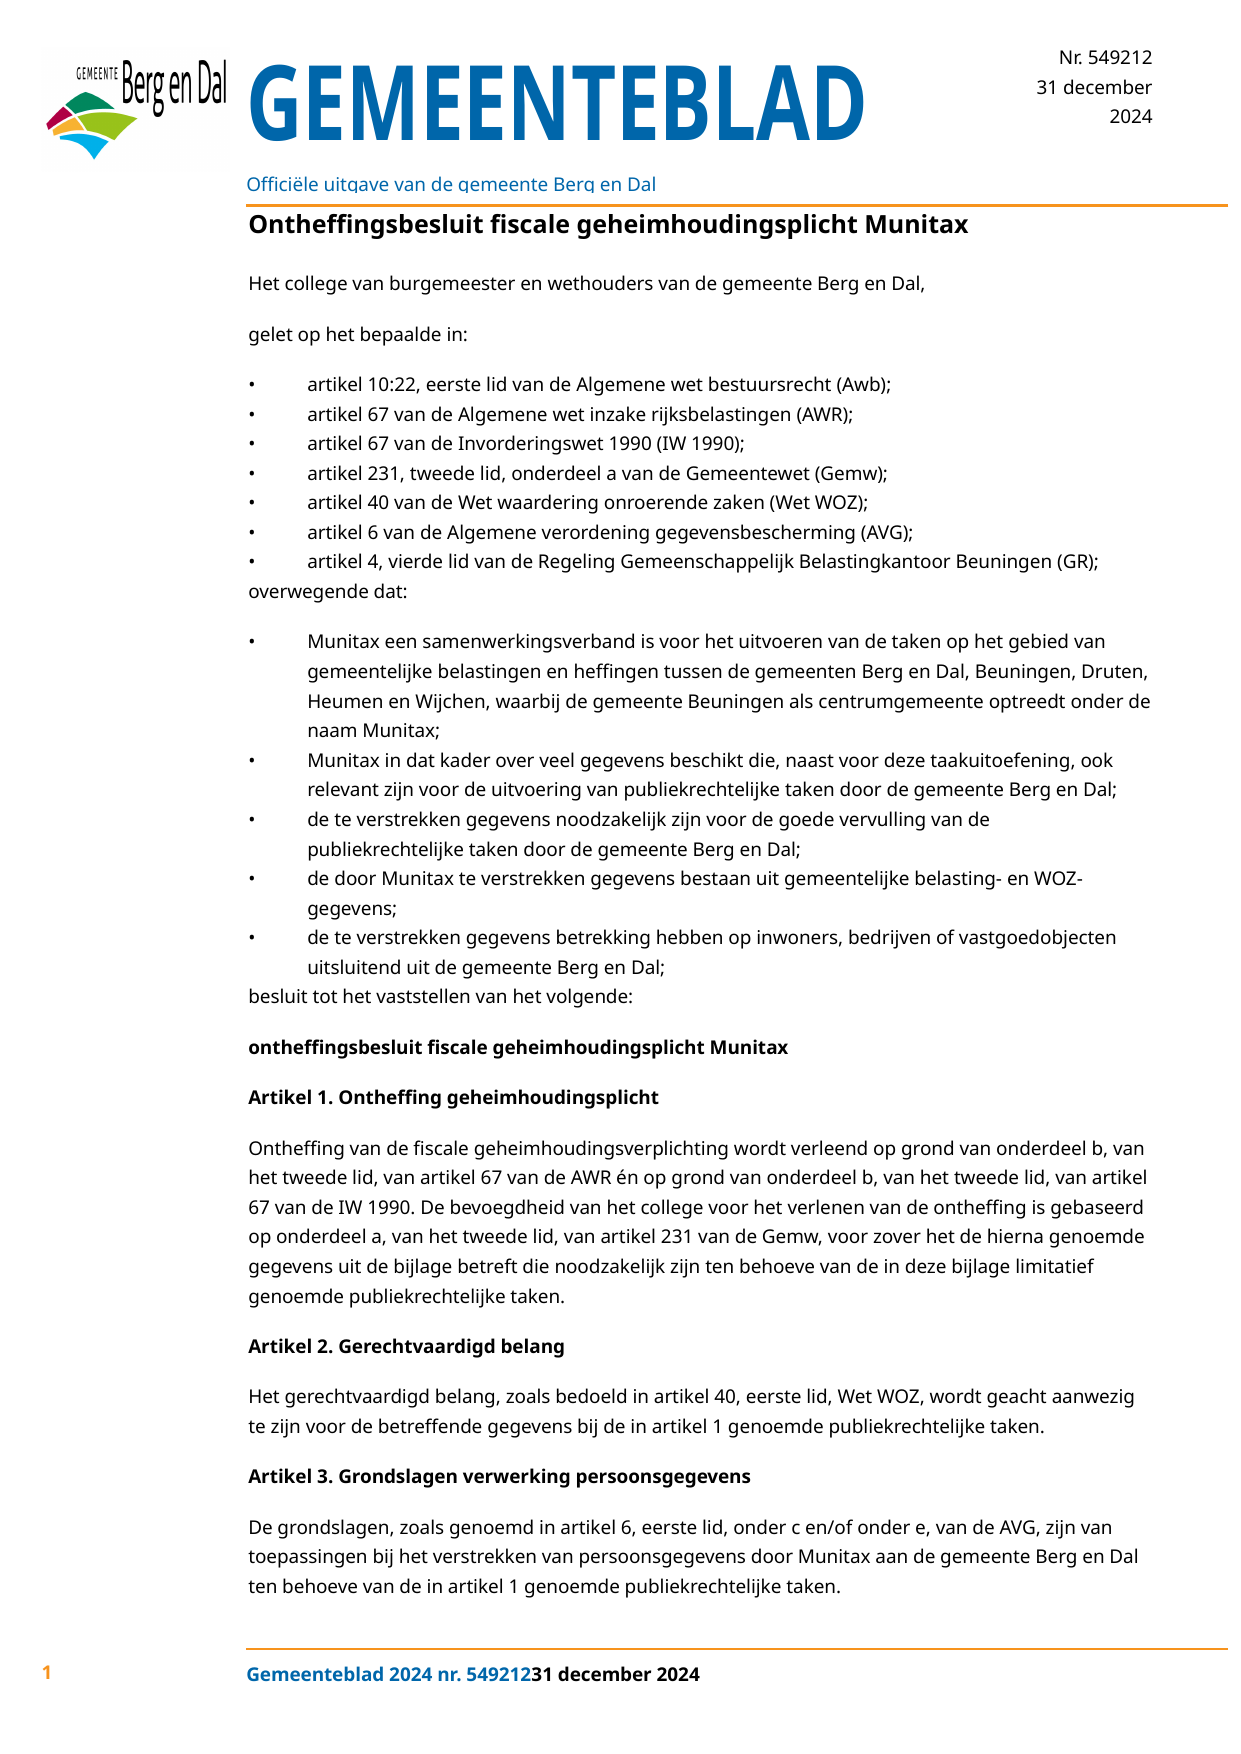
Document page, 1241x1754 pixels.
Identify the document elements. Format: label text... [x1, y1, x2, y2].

text Artikel 3. Grondslagen verwerking persoonsgegevens [248, 1464, 1152, 1489]
text Artikel 1. Ontheffing geheimhoudingsplicht [248, 1084, 1152, 1110]
list artikel 231, tweede lid, onderdeel a van de Gemeentewet (Gemw); [248, 460, 1152, 486]
list artikel 67 van de Invorderingswet 1990 (IW 1990); [248, 430, 1152, 456]
list Munitax in dat kader over veel gegevens beschikt die, naast voor deze taakuitoefening, ook relevant zijn voor de uitvoering van publiekrechtelijke taken door de gemeente Berg en Dal; [248, 747, 1152, 802]
list artikel 40 van de Wet waardering onroerende zaken (Wet WOZ); [248, 489, 1152, 515]
text Artikel 2. Gerechtvaardigd belang [248, 1333, 1152, 1359]
text De grondslagen, zoals genoemd in artikel 6, eerste lid, onder c en/of onder e, van de AVG, zijn van toepassingen bij het verstrekken van persoonsgegevens door Munitax aan de gemeente Berg en Dal ten behoeve van de in artikel 1 genoemde publiekrechtelijke taken. [248, 1514, 1152, 1599]
list artikel 4, vierde lid van de Regeling Gemeenschappelijk Belastingkantoor Beuningen (GR); [248, 549, 1152, 574]
text besluit tot het vaststellen van het volgende: [248, 984, 1152, 1009]
list de te verstrekken gegevens betrekking hebben op inwoners, bedrijven of vastgoedobjecten uitsluitend uit de gemeente Berg en Dal; [248, 924, 1152, 980]
text Ontheffing van de fiscale geheimhoudingsverplichting wordt verleend op grond van onderdeel b, van het tweede lid, van artikel 67 van de AWR én op grond van onderdeel b, van het tweede lid, van artikel 67 van de IW 1990. De bevoegdheid van het college voor het verlenen van de ontheffing is gebaseerd op onderdeel a, van het tweede lid, van artikel 231 van de Gemw, voor zover het de hierna genoemde gegevens uit de bijlage betreft die noodzakelijk zijn ten behoeve van de in deze bijlage limitatief genoemde publiekrechtelijke taken. [248, 1135, 1152, 1308]
text Ontheffingsbesluit fiscale geheimhoudingsplicht Munitax [248, 207, 1152, 241]
text ontheffingsbesluit fiscale geheimhoudingsplicht Munitax [248, 1034, 1152, 1060]
text gelet op het bepaalde in: [248, 321, 1152, 346]
list artikel 6 van de Algemene verordening gegevensbescherming (AVG); [248, 519, 1152, 545]
list de te verstrekken gegevens noodzakelijk zijn voor de goede vervulling van de publiekrechtelijke taken door de gemeente Berg en Dal; [248, 806, 1152, 861]
list artikel 10:22, eerste lid van de Algemene wet bestuursrecht (Awb); [248, 371, 1152, 397]
text overwegende dat: [248, 578, 1152, 604]
list Munitax een samenwerkingsverband is voor het uitvoeren van de taken op het gebied van gemeentelijke belastingen en heffingen tussen de gemeenten Berg en Dal, Beuningen, Druten, Heumen en Wijchen, waarbij de gemeente Beuningen als centrumgemeente optreedt onder de naam Munitax; [248, 629, 1152, 743]
picture [41, 47, 231, 172]
list artikel 67 van de Algemene wet inzake rijksbelastingen (AWR); [248, 401, 1152, 426]
list de door Munitax te verstrekken gegevens bestaan uit gemeentelijke belasting- en WOZ-gegevens; [248, 865, 1152, 921]
text Het gerechtvaardigd belang, zoals bedoeld in artikel 40, eerste lid, Wet WOZ, wordt geacht aanwezig te zijn voor de betreffende gegevens bij de in artikel 1 genoemde publiekrechtelijke taken. [248, 1384, 1152, 1439]
text Het college van burgemeester en wethouders van de gemeente Berg en Dal, [248, 270, 1152, 296]
